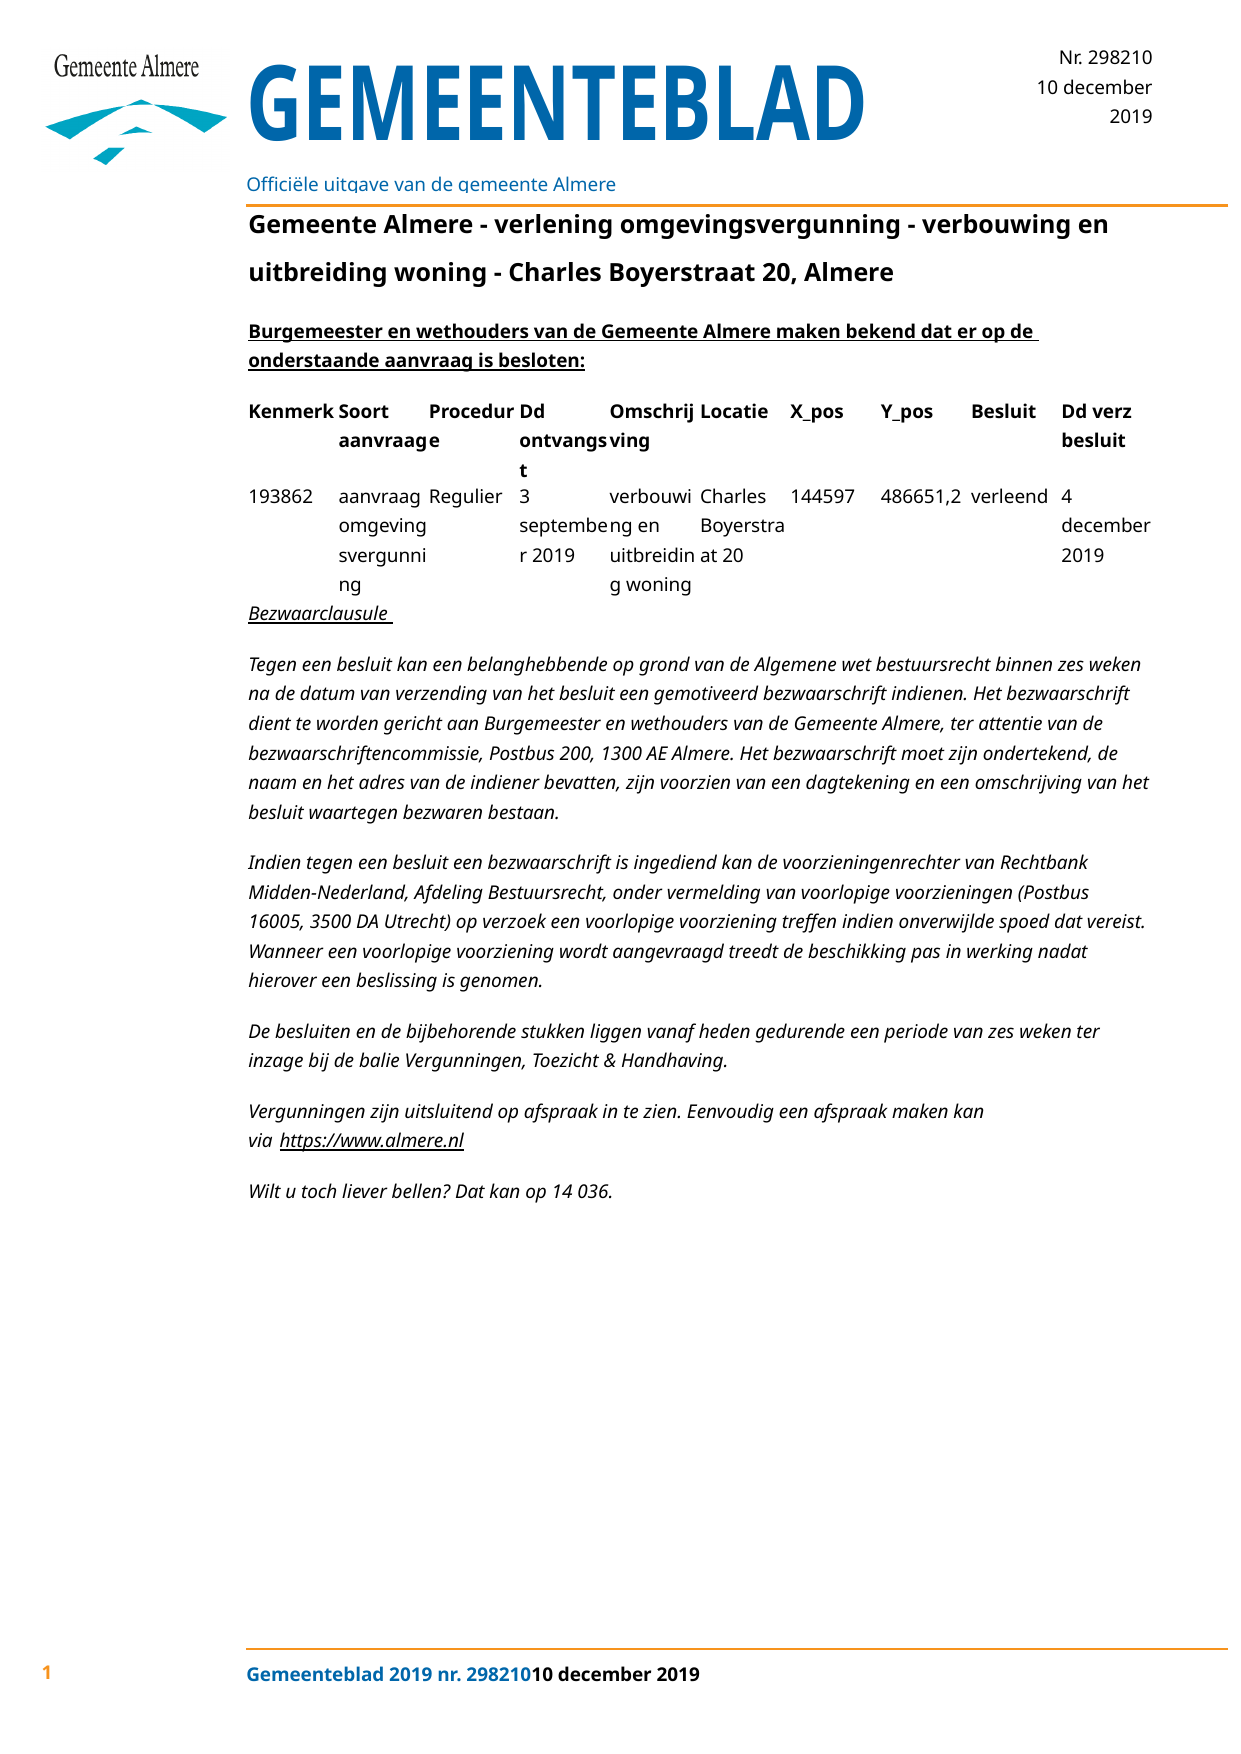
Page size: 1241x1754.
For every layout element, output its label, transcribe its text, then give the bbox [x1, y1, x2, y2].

text Burgemeester en wethouders van de Gemeente Almere maken bekend dat er op de onderstaande aanvraag is besloten: [248, 318, 1152, 373]
text Wilt u toch liever bellen? Dat kan op 14 036. [248, 1178, 1152, 1204]
text Indien tegen een besluit een bezwaarschrift is ingediend kan de voorzieningenrechter van Rechtbank Midden-Nederland, Afdeling Bestuursrecht, onder vermelding van voorlopige voorzieningen (Postbus 16005, 3500 DA Utrecht) op verzoek een voorlopige voorziening treffen indien onverwijlde spoed dat vereist. Wanneer een voorlopige voorziening wordt aangevraagd treedt de beschikking pas in werking nadat hierover een beslissing is genomen. [248, 849, 1152, 993]
text Tegen een besluit kan een belanghebbende op grond van de Algemene wet bestuursrecht binnen zes weken na de datum van verzending van het besluit een gemotiveerd bezwaarschrift indienen. Het bezwaarschrift dient te worden gericht aan Burgemeester en wethouders van de Gemeente Almere, ter attentie van de bezwaarschriftencommissie, Postbus 200, 1300 AE Almere. Het bezwaarschrift moet zijn ondertekend, de naam en het adres van de indiener bevatten, zijn voorzien van een dagtekening en een omschrijving van het besluit waartegen bezwaren bestaan. [248, 651, 1152, 825]
table_cell verbouwing en uitbreiding woning [609, 483, 700, 597]
picture [41, 47, 231, 172]
text De besluiten en de bijbehorende stukken liggen vanaf heden gedurende een periode van zes weken ter inzage bij de balie Vergunningen, Toezicht & Handhaving. [248, 1018, 1152, 1073]
table_header Besluit [971, 398, 1061, 483]
text Gemeente Almere - verlening omgevingsvergunning - verbouwing en uitbreiding woning - Charles Boyerstraat 20, Almere [248, 207, 1152, 288]
table_header Procedure [429, 398, 519, 483]
table_cell 144597 [790, 483, 881, 597]
table_cell 486651,2 [881, 483, 971, 597]
table_header Omschrijving [609, 398, 700, 483]
table_header Kenmerk [248, 398, 338, 483]
table_header Y_pos [881, 398, 971, 483]
table_cell 193862 [248, 483, 338, 597]
table_cell Charles Boyerstraat 20 [700, 483, 790, 597]
table_cell 4 december 2019 [1061, 483, 1152, 597]
table_header X_pos [790, 398, 881, 483]
table_header Dd ontvangst [519, 398, 609, 483]
table_cell aanvraag omgevingsvergunning [338, 483, 429, 597]
table_cell verleend [971, 483, 1061, 597]
table_header Dd verz besluit [1061, 398, 1152, 483]
text Bezwaarclausule [248, 601, 1152, 626]
table_header Soort aanvraag [338, 398, 429, 483]
text Vergunningen zijn uitsluitend op afspraak in te zien. Eenvoudig een afspraak maken kan via https://www.almere.nl [248, 1098, 1152, 1153]
table_cell Regulier [429, 483, 519, 597]
table_header Locatie [700, 398, 790, 483]
table_cell 3 september 2019 [519, 483, 609, 597]
